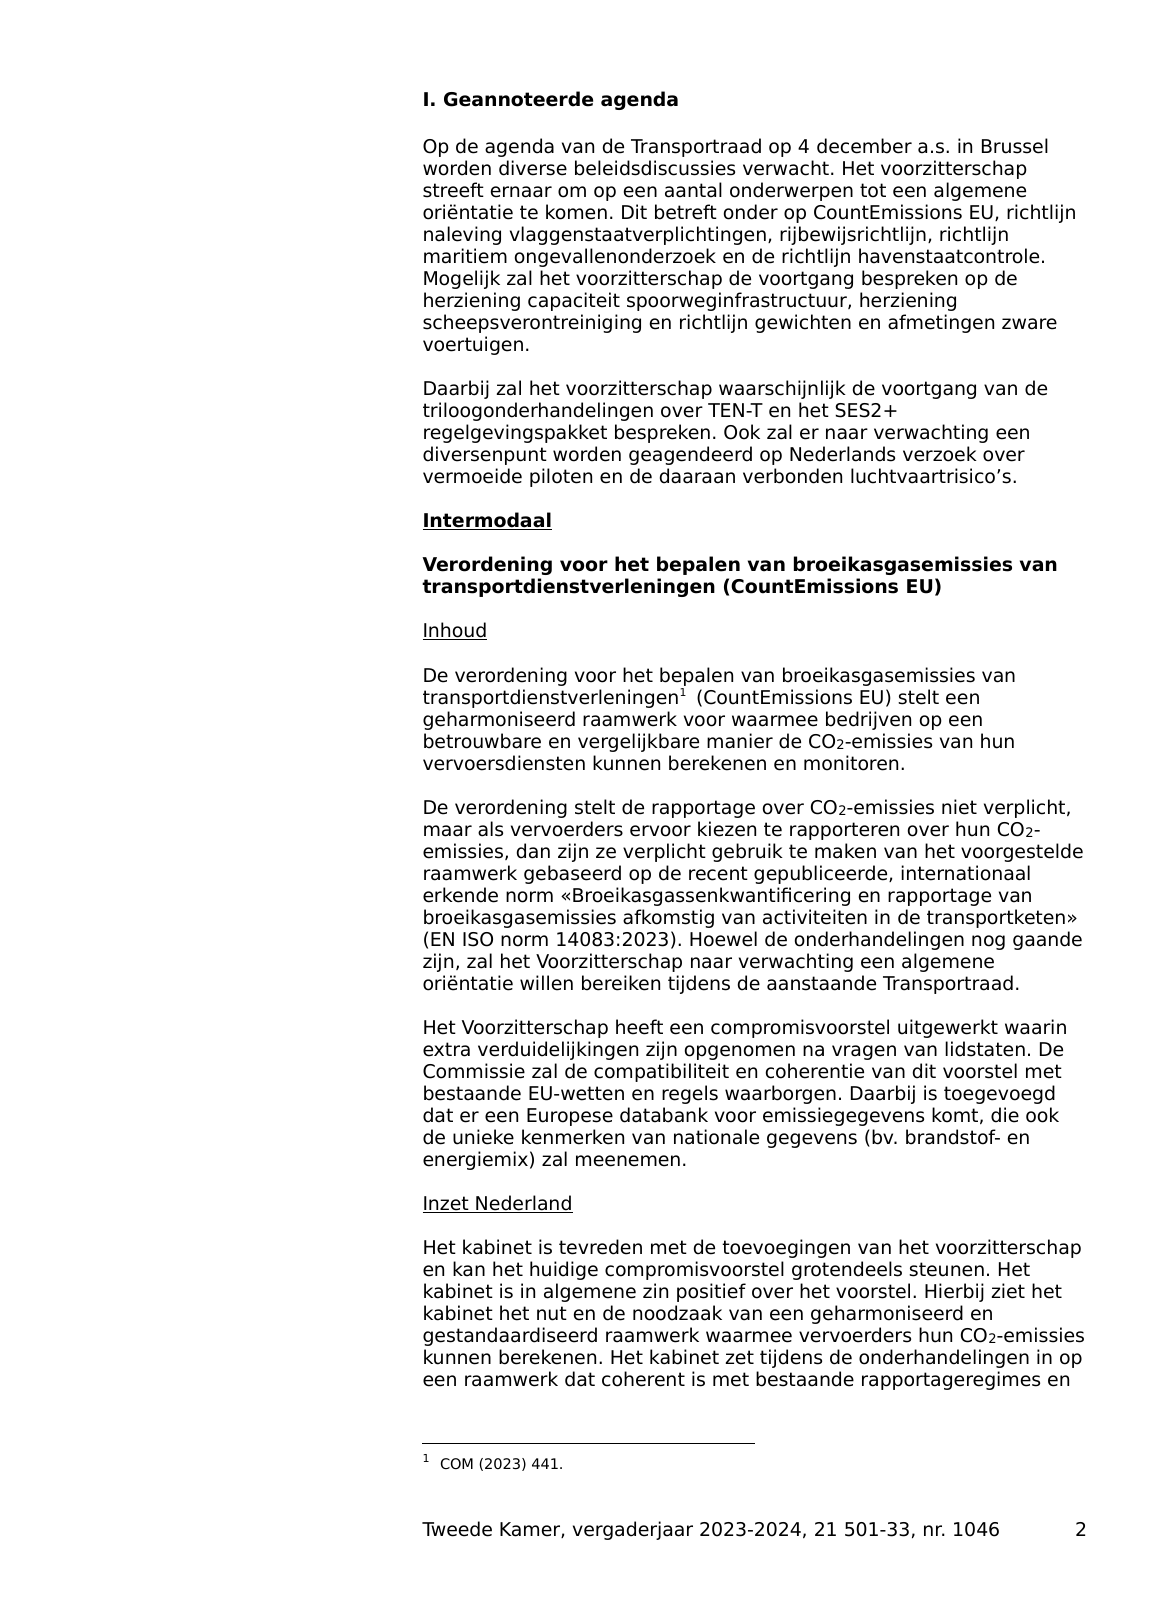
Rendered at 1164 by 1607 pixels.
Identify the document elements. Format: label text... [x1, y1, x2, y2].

text Het Voorzitterschap heeft een compromisvoorstel uitgewerkt waarin extra verduidelijkingen zijn opgenomen na vragen van lidstaten. De Commissie zal de compatibiliteit en coherentie van dit voorstel met bestaande EU-wetten en regels waarborgen. Daarbij is toegevoegd dat er een Europese databank voor emissiegegevens komt, die ook de unieke kenmerken van nationale gegevens (bv. brandstof- en energiemix) zal meenemen. [422, 1017, 1087, 1171]
text De verordening stelt de rapportage over CO2-emissies niet verplicht, maar als vervoerders ervoor kiezen te rapporteren over hun CO2-emissies, dan zijn ze verplicht gebruik te maken van het voorgestelde raamwerk gebaseerd op de recent gepubliceerde, internationaal erkende norm «Broeikasgassenkwantificering en rapportage van broeikasgasemissies afkomstig van activiteiten in de transportketen» (EN ISO norm 14083:2023). Hoewel de onderhandelingen nog gaande zijn, zal het Voorzitterschap naar verwachting een algemene oriëntatie willen bereiken tijdens de aanstaande Transportraad. [422, 797, 1087, 994]
subtitle I. Geannoteerde agenda [422, 89, 1087, 111]
subtitle Inhoud [422, 620, 1087, 642]
text COM (2023) 441. [422, 1452, 1087, 1474]
subtitle Intermodaal [422, 510, 1087, 532]
text Op de agenda van de Transportraad op 4 december a.s. in Brussel worden diverse beleidsdiscussies verwacht. Het voorzitterschap streeft ernaar om op een aantal onderwerpen tot een algemene oriëntatie te komen. Dit betreft onder op CountEmissions EU, richtlijn naleving vlaggenstaatverplichtingen, rijbewijsrichtlijn, richtlijn maritiem ongevallenonderzoek en de richtlijn havenstaatcontrole. Mogelijk zal het voorzitterschap de voortgang bespreken op de herziening capaciteit spoorweginfrastructuur, herziening scheepsverontreiniging en richtlijn gewichten en afmetingen zware voertuigen. [422, 136, 1087, 356]
text Daarbij zal het voorzitterschap waarschijnlijk de voortgang van de triloogonderhandelingen over TEN-T en het SES2+ regelgevingspakket bespreken. Ook zal er naar verwachting een diversenpunt worden geagendeerd op Nederlands verzoek over vermoeide piloten en de daaraan verbonden luchtvaartrisico’s. [422, 378, 1087, 488]
text De verordening voor het bepalen van broeikasgasemissies van transportdienstverleningen (CountEmissions EU) stelt een geharmoniseerd raamwerk voor waarmee bedrijven op een betrouwbare en vergelijkbare manier de CO2-emissies van hun vervoersdiensten kunnen berekenen en monitoren. [422, 664, 1087, 774]
text Het kabinet is tevreden met de toevoegingen van het voorzitterschap en kan het huidige compromisvoorstel grotendeels steunen. Het kabinet is in algemene zin positief over het voorstel. Hierbij ziet het kabinet het nut en de noodzaak van een geharmoniseerd en gestandaardiseerd raamwerk waarmee vervoerders hun CO2-emissies kunnen berekenen. Het kabinet zet tijdens de onderhandelingen in op een raamwerk dat coherent is met bestaande rapportageregimes en [422, 1237, 1087, 1391]
subtitle Inzet Nederland [422, 1193, 1087, 1215]
subtitle Verordening voor het bepalen van broeikasgasemissies van transportdienstverleningen (CountEmissions EU) [422, 554, 1087, 598]
